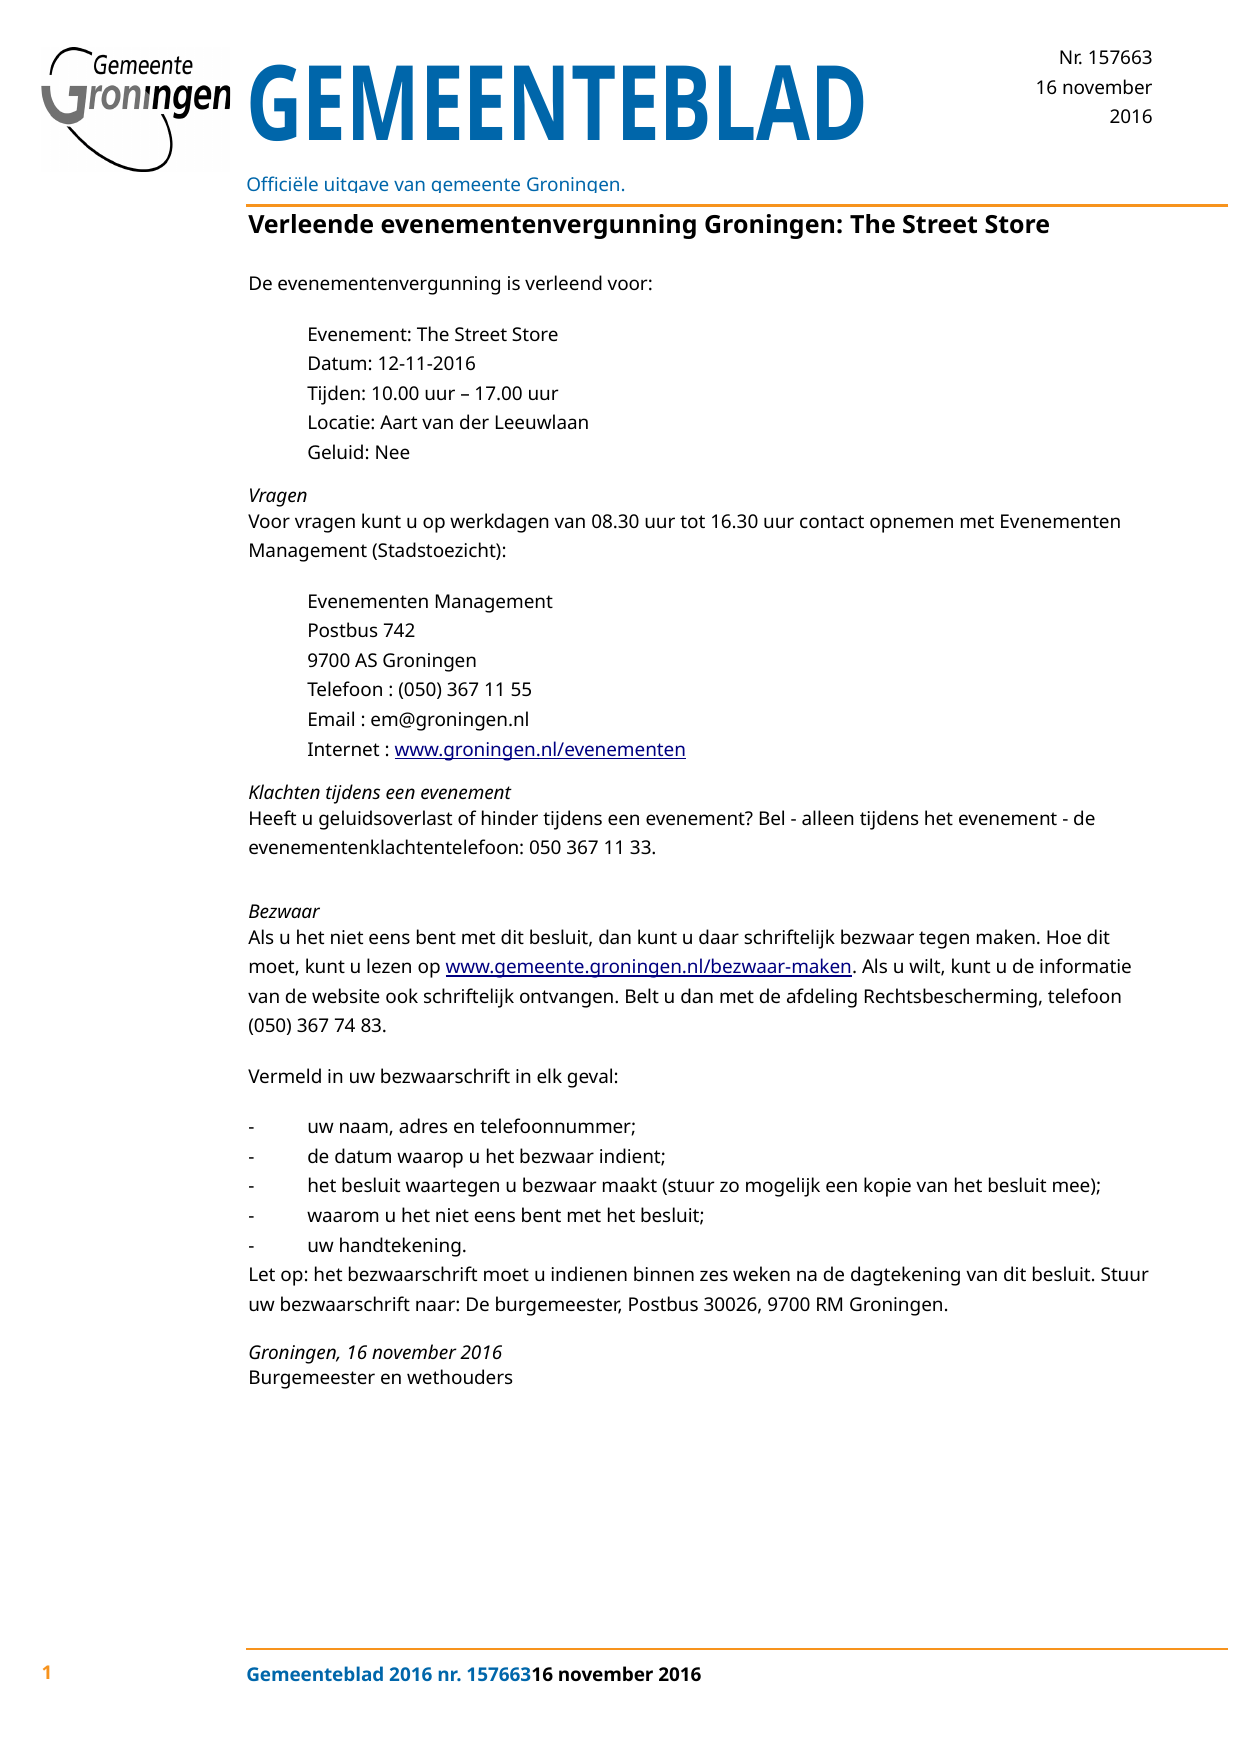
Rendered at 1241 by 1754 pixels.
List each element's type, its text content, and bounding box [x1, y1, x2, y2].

list uw handtekening. [248, 1232, 1152, 1258]
list Locatie: Aart van der Leeuwlaan [248, 409, 1152, 435]
text Klachten tijdens een evenement [248, 779, 1152, 805]
text De evenementenvergunning is verleend voor: [248, 270, 1152, 296]
text Bezwaar [248, 898, 1152, 924]
text Burgemeester en wethouders [248, 1364, 1152, 1390]
text Groningen, 16 november 2016 [248, 1339, 1152, 1364]
list Internet : www.groningen.nl/evenementen [248, 736, 1152, 762]
list Geluid: Nee [248, 439, 1152, 465]
list Evenementen Management [248, 588, 1152, 614]
text Voor vragen kunt u op werkdagen van 08.30 uur tot 16.30 uur contact opnemen met Evenementen Management (Stadstoezicht): [248, 508, 1152, 563]
text Als u het niet eens bent met dit besluit, dan kunt u daar schriftelijk bezwaar tegen maken. Hoe dit moet, kunt u lezen op www.gemeente.groningen.nl/bezwaar-maken. Als u wilt, kunt u de informatie van de website ook schriftelijk ontvangen. Belt u dan met de afdeling Rechtsbescherming, telefoon (050) 367 74 83. [248, 924, 1152, 1038]
list Tijden: 10.00 uur – 17.00 uur [248, 380, 1152, 406]
list Datum: 12-11-2016 [248, 350, 1152, 376]
list Evenement: The Street Store [248, 321, 1152, 346]
picture [41, 47, 231, 172]
list de datum waarop u het bezwaar indient; [248, 1143, 1152, 1169]
list 9700 AS Groningen [248, 647, 1152, 673]
list waarom u het niet eens bent met het besluit; [248, 1202, 1152, 1228]
list uw naam, adres en telefoonnummer; [248, 1113, 1152, 1139]
text Vermeld in uw bezwaarschrift in elk geval: [248, 1063, 1152, 1089]
list het besluit waartegen u bezwaar maakt (stuur zo mogelijk een kopie van het besluit mee); [248, 1173, 1152, 1198]
text Heeft u geluidsoverlast of hinder tijdens een evenement? Bel - alleen tijdens het evenement - de evenementenklachtentelefoon: 050 367 11 33. [248, 805, 1152, 860]
text Verleende evenementenvergunning Groningen: The Street Store [248, 207, 1152, 241]
list Email : em@groningen.nl [248, 706, 1152, 732]
text Let op: het bezwaarschrift moet u indienen binnen zes weken na de dagtekening van dit besluit. Stuur uw bezwaarschrift naar: De burgemeester, Postbus 30026, 9700 RM Groningen. [248, 1261, 1152, 1317]
list Telefoon : (050) 367 11 55 [248, 677, 1152, 702]
list Postbus 742 [248, 617, 1152, 643]
text Vragen [248, 482, 1152, 508]
